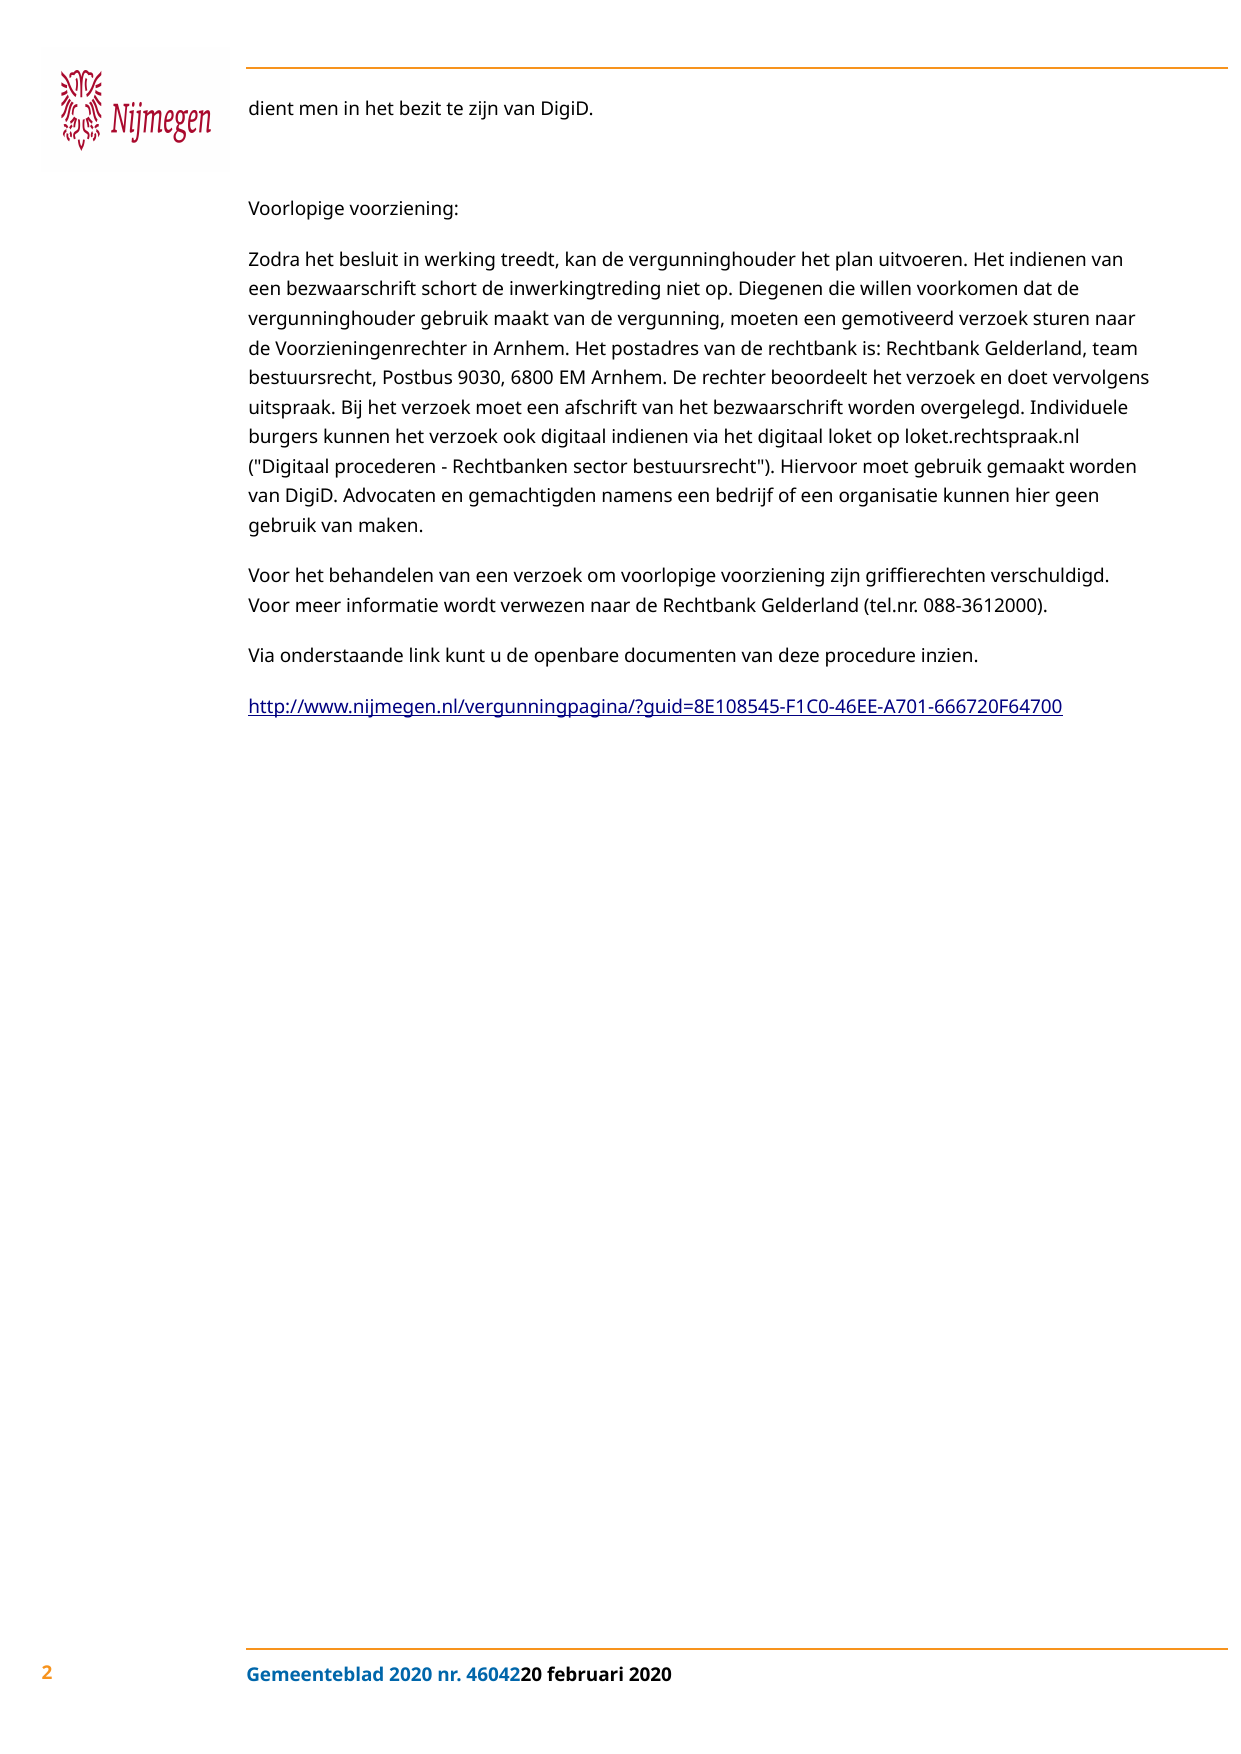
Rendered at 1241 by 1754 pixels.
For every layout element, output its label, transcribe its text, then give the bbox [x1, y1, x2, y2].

text Via onderstaande link kunt u de openbare documenten van deze procedure inzien. [248, 643, 1152, 668]
text http://www.nijmegen.nl/vergunningpagina/?guid=8E108545-F1C0-46EE-A701-666720F64700 [248, 693, 1152, 719]
text Zodra het besluit in werking treedt, kan de vergunninghouder het plan uitvoeren. Het indienen van een bezwaarschrift schort de inwerkingtreding niet op. Diegenen die willen voorkomen dat de vergunninghouder gebruik maakt van de vergunning, moeten een gemotiveerd verzoek sturen naar de Voorzieningenrechter in Arnhem. Het postadres van de rechtbank is: Rechtbank Gelderland, team bestuursrecht, Postbus 9030, 6800 EM Arnhem. De rechter beoordeelt het verzoek en doet vervolgens uitspraak. Bij het verzoek moet een afschrift van het bezwaarschrift worden overgelegd. Individuele burgers kunnen het verzoek ook digitaal indienen via het digitaal loket op loket.rechtspraak.nl ("Digitaal procederen - Rechtbanken sector bestuursrecht"). Hiervoor moet gebruik gemaakt worden van DigiD. Advocaten en gemachtigden namens een bedrijf of een organisatie kunnen hier geen gebruik van maken. [248, 246, 1152, 538]
text dient men in het bezit te zijn van DigiD. [248, 95, 1152, 121]
text Voor het behandelen van een verzoek om voorlopige voorziening zijn griffierechten verschuldigd. Voor meer informatie wordt verwezen naar de Rechtbank Gelderland (tel.nr. 088-3612000). [248, 563, 1152, 618]
text Voorlopige voorziening: [248, 196, 1152, 221]
picture [41, 47, 231, 172]
